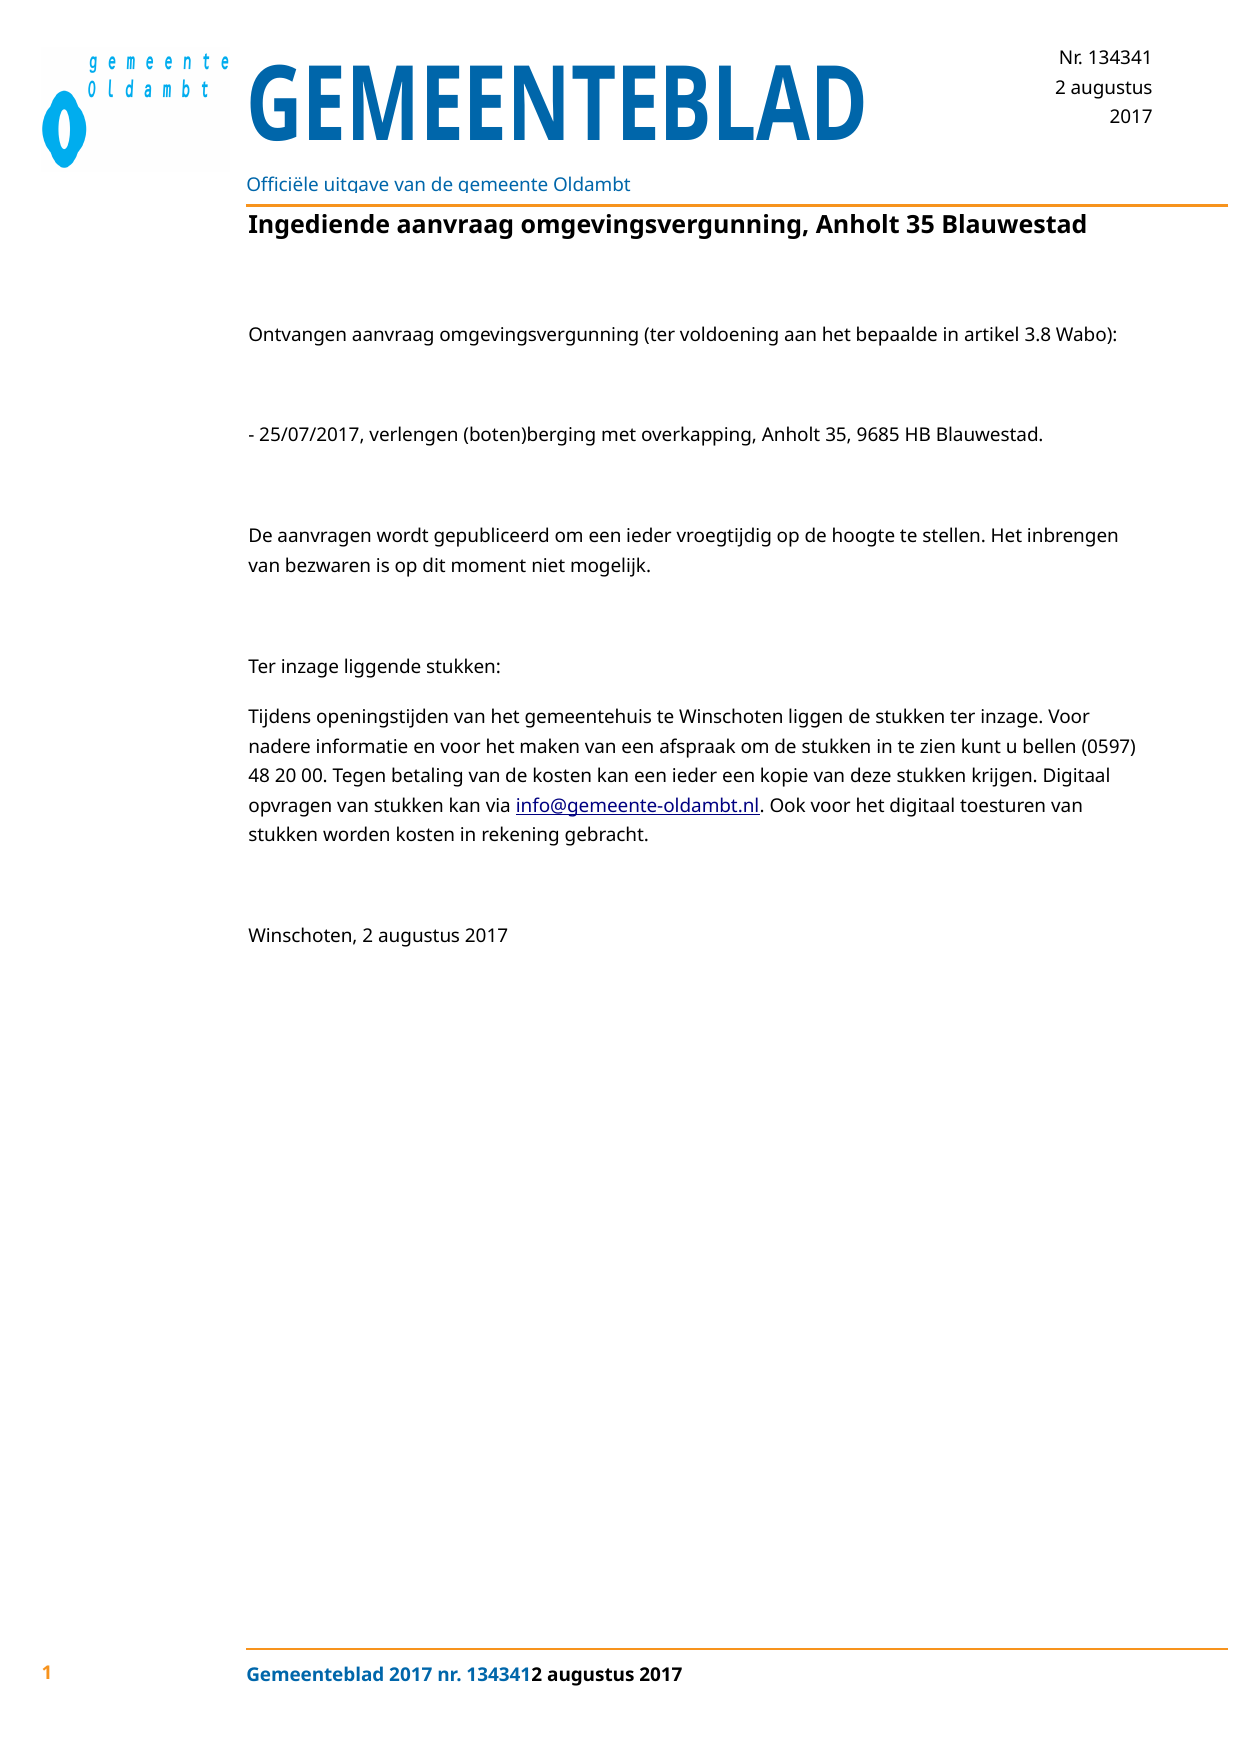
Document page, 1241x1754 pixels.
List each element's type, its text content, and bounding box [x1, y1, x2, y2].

text Ter inzage liggende stukken: [248, 653, 1152, 678]
text - 25/07/2017, verlengen (boten)berging met overkapping, Anholt 35, 9685 HB Blauwestad. [248, 422, 1152, 447]
text Winschoten, 2 augustus 2017 [248, 922, 1152, 948]
text Tijdens openingstijden van het gemeentehuis te Winschoten liggen de stukken ter inzage. Voor nadere informatie en voor het maken van een afspraak om de stukken in te zien kunt u bellen (0597) 48 20 00. Tegen betaling van de kosten kan een ieder een kopie van deze stukken krijgen. Digitaal opvragen van stukken kan via info@gemeente-oldambt.nl. Ook voor het digitaal toesturen van stukken worden kosten in rekening gebracht. [248, 703, 1152, 847]
text De aanvragen wordt gepubliceerd om een ieder vroegtijdig op de hoogte te stellen. Het inbrengen van bezwaren is op dit moment niet mogelijk. [248, 522, 1152, 578]
text Ingediende aanvraag omgevingsvergunning, Anholt 35 Blauwestad [248, 207, 1152, 241]
text Ontvangen aanvraag omgevingsvergunning (ter voldoening aan het bepaalde in artikel 3.8 Wabo): [248, 321, 1152, 346]
picture [41, 47, 231, 172]
